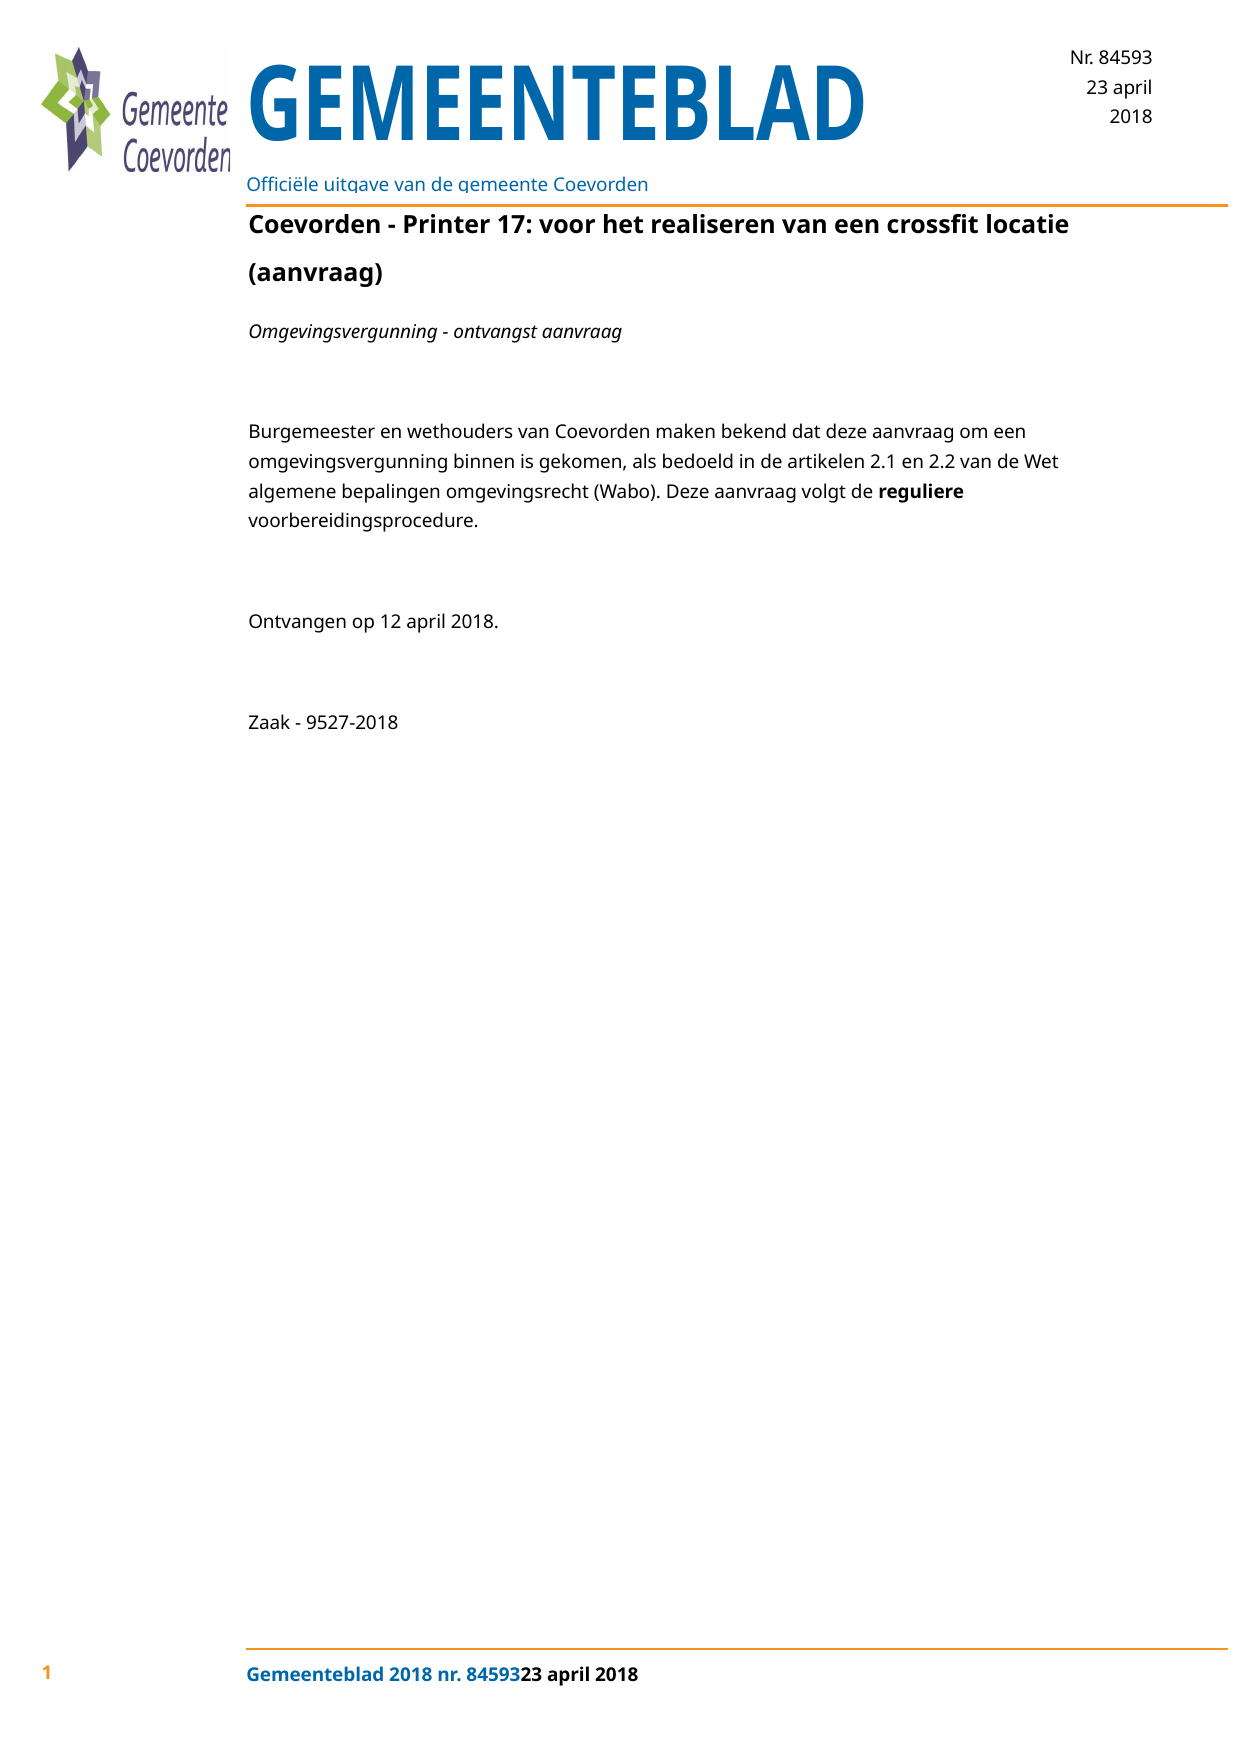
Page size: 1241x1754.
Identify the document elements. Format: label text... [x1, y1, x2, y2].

text Omgevingsvergunning - ontvangst aanvraag [248, 318, 1152, 344]
picture [41, 47, 231, 172]
text Coevorden - Printer 17: voor het realiseren van een crossfit locatie (aanvraag) [248, 207, 1152, 288]
text Burgemeester en wethouders van Coevorden maken bekend dat deze aanvraag om een omgevingsvergunning binnen is gekomen, als bedoeld in de artikelen 2.1 en 2.2 van de Wet algemene bepalingen omgevingsrecht (Wabo). Deze aanvraag volgt de reguliere voorbereidingsprocedure. [248, 419, 1152, 533]
text Zaak - 9527-2018 [248, 709, 1152, 735]
text Ontvangen op 12 april 2018. [248, 608, 1152, 634]
